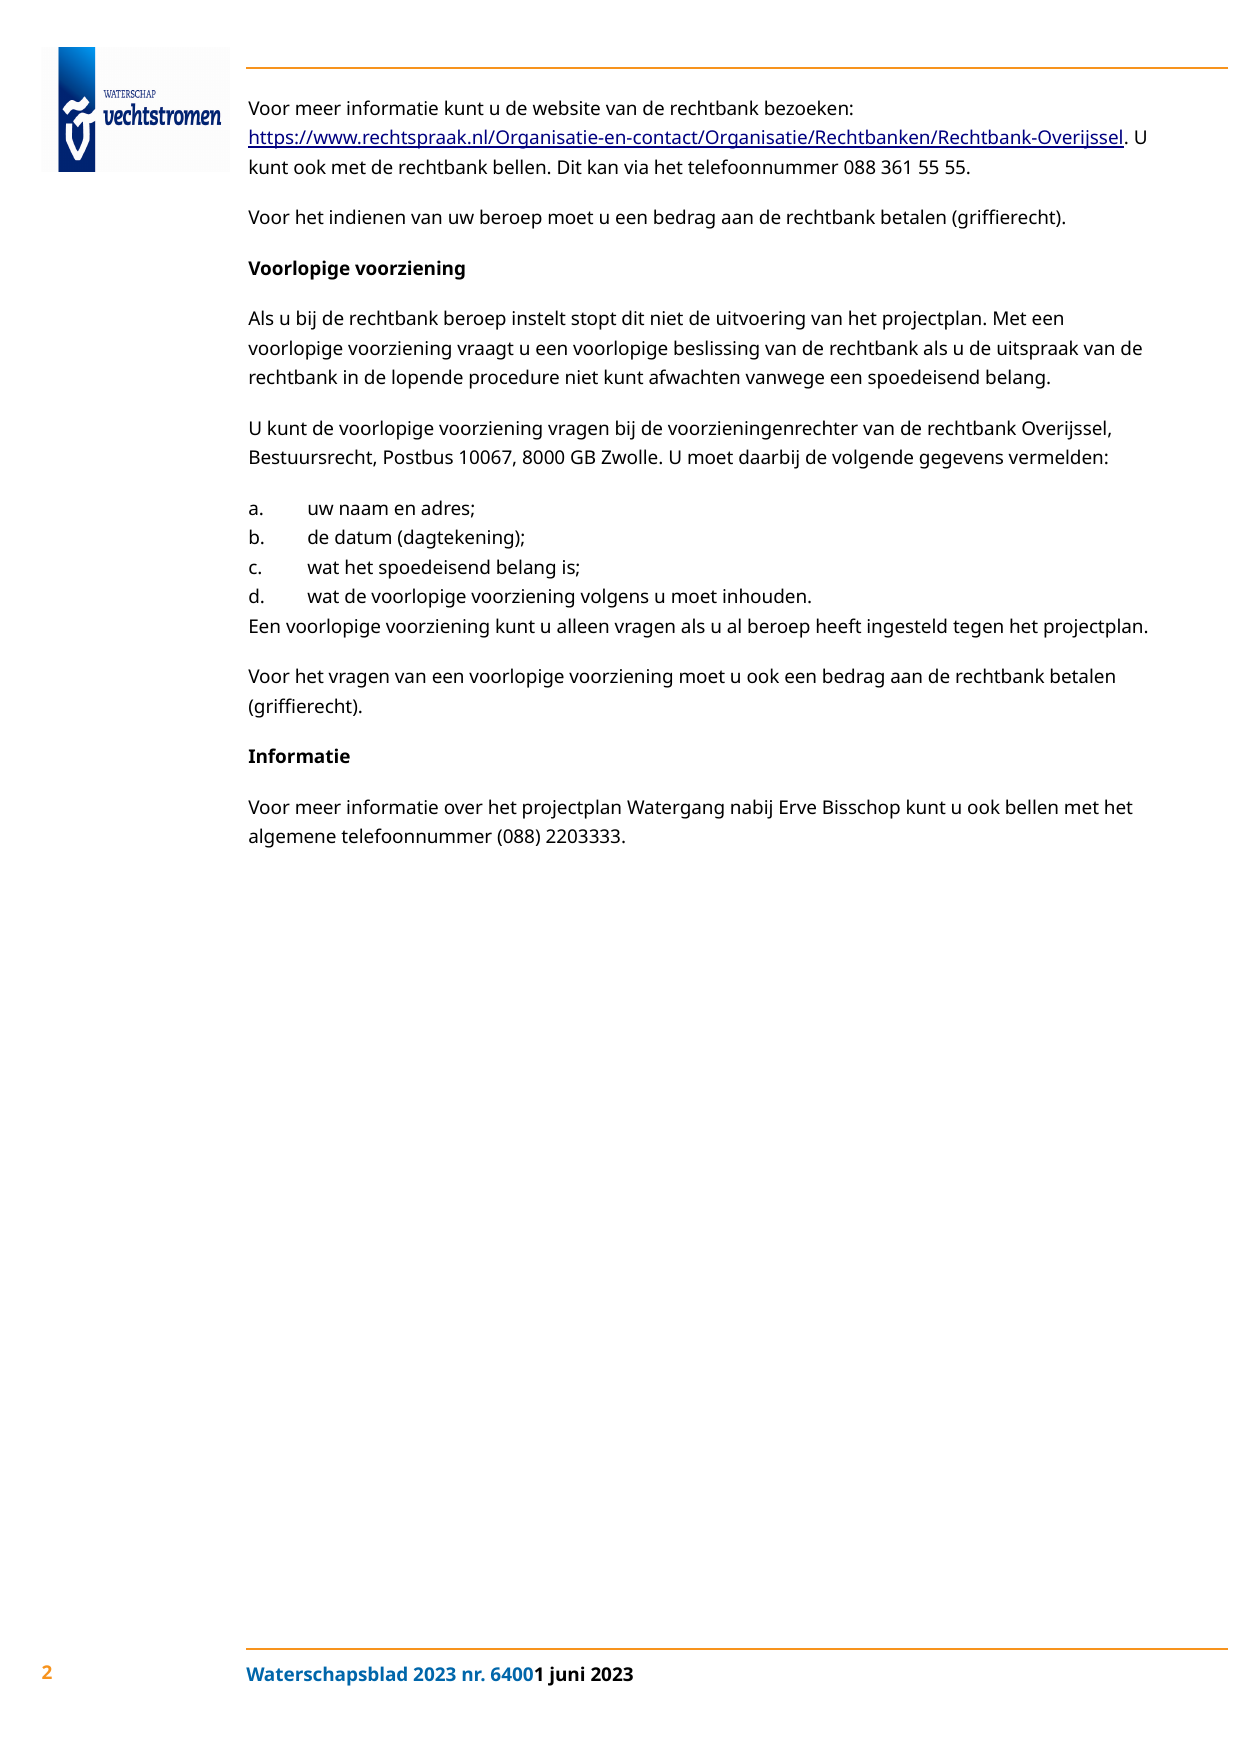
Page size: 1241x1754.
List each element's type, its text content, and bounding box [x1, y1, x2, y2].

text Een voorlopige voorziening kunt u alleen vragen als u al beroep heeft ingesteld tegen het projectplan. [248, 613, 1152, 639]
text Voor meer informatie over het projectplan Watergang nabij Erve Bisschop kunt u ook bellen met het algemene telefoonnummer (088) 2203333. [248, 794, 1152, 849]
text Voor meer informatie kunt u de website van de rechtbank bezoeken: https://www.rechtspraak.nl/Organisatie-en-contact/Organisatie/Rechtbanken/Rechtbank-Overijssel. U kunt ook met de rechtbank bellen. Dit kan via het telefoonnummer 088 361 55 55. [248, 95, 1152, 180]
text U kunt de voorlopige voorziening vragen bij de voorzieningenrechter van de rechtbank Overijssel, Bestuursrecht, Postbus 10067, 8000 GB Zwolle. U moet daarbij de volgende gegevens vermelden: [248, 415, 1152, 470]
list de datum (dagtekening); [248, 524, 1152, 550]
list wat de voorlopige voorziening volgens u moet inhouden. [248, 583, 1152, 609]
text Voor het indienen van uw beroep moet u een bedrag aan de rechtbank betalen (griffierecht). [248, 204, 1152, 230]
list wat het spoedeisend belang is; [248, 554, 1152, 580]
text Als u bij de rechtbank beroep instelt stopt dit niet de uitvoering van het projectplan. Met een voorlopige voorziening vraagt u een voorlopige beslissing van de rechtbank als u de uitspraak van de rechtbank in de lopende procedure niet kunt afwachten vanwege een spoedeisend belang. [248, 305, 1152, 390]
text Informatie [248, 743, 1152, 769]
picture [41, 47, 231, 172]
text Voor het vragen van een voorlopige voorziening moet u ook een bedrag aan de rechtbank betalen (griffierecht). [248, 663, 1152, 719]
list uw naam en adres; [248, 495, 1152, 521]
text Voorlopige voorziening [248, 255, 1152, 281]
